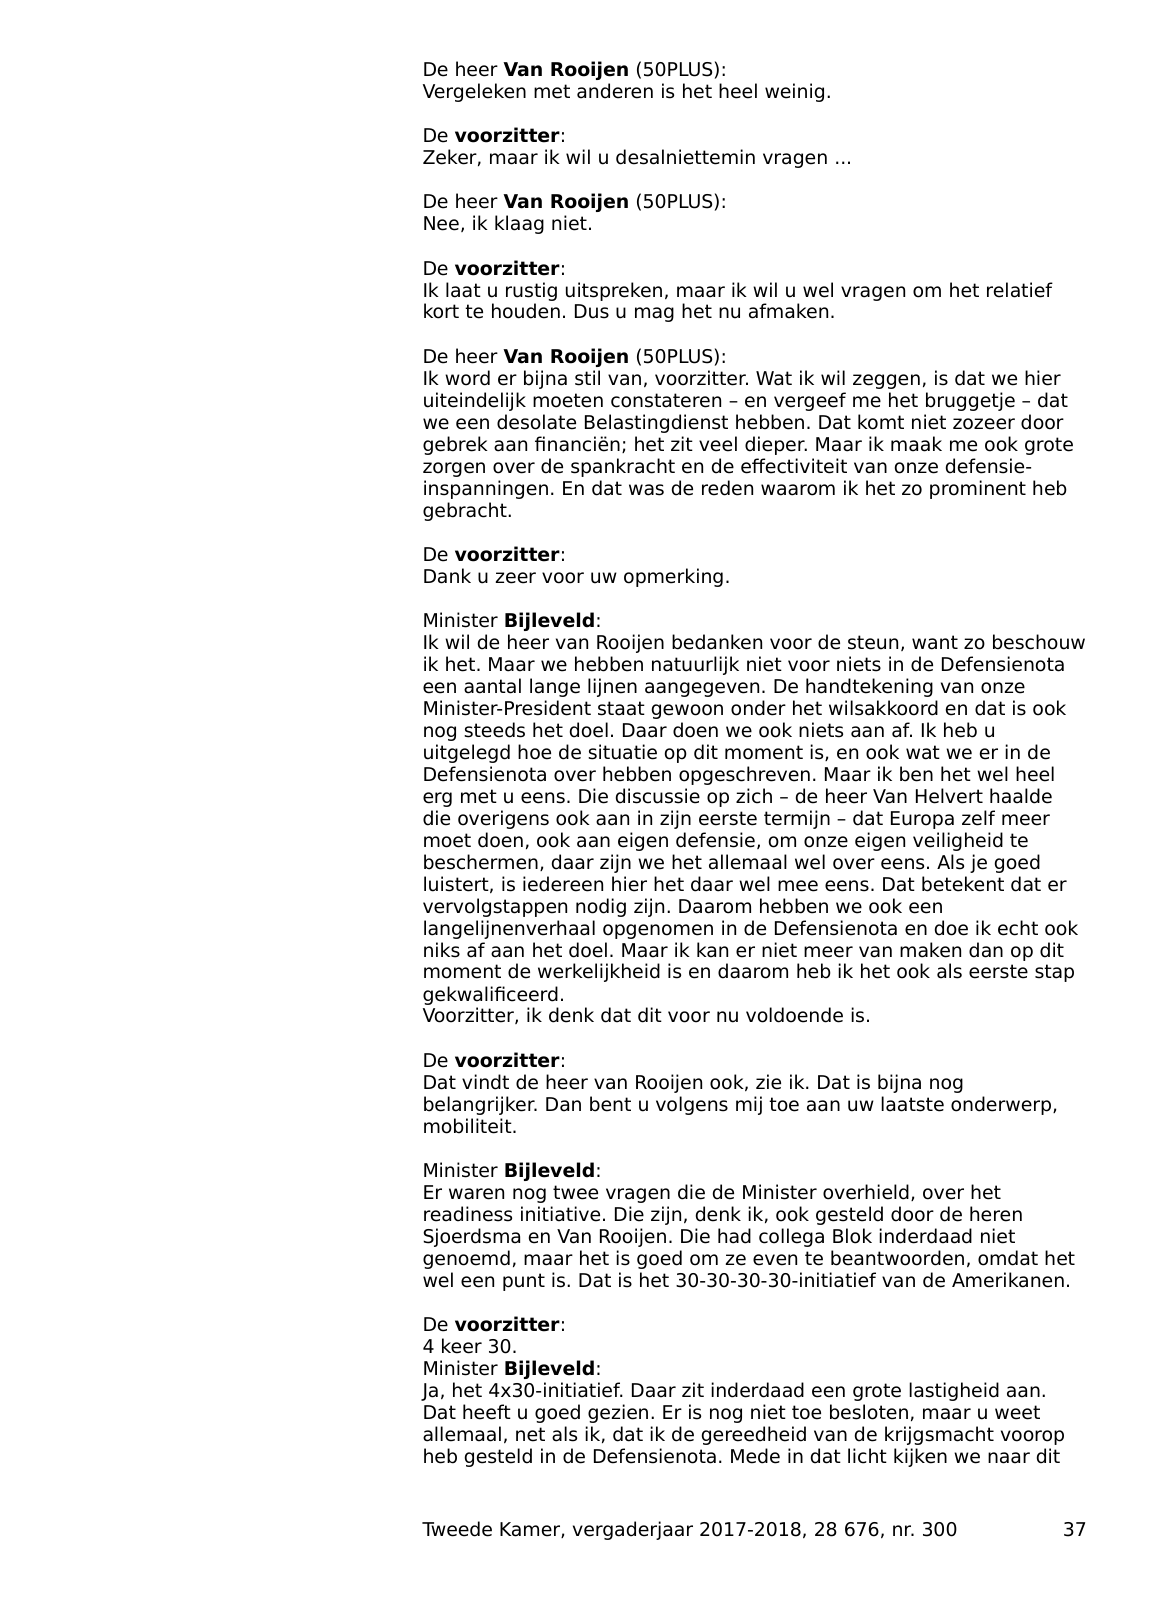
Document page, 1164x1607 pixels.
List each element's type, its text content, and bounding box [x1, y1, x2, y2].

text De voorzitter: [422, 1049, 1087, 1072]
text De heer Van Rooijen (50PLUS): [422, 191, 1087, 213]
text Vergeleken met anderen is het heel weinig. [422, 81, 1087, 103]
text Zeker, maar ik wil u desalniettemin vragen ... [422, 147, 1087, 169]
text Minister Bijleveld: [422, 610, 1087, 632]
text Ik wil de heer van Rooijen bedanken voor de steun, want zo beschouw ik het. Maar we hebben natuurlijk niet voor niets in de Defensienota een aantal lange lijnen aangegeven. De handtekening van onze Minister-President staat gewoon onder het wilsakkoord en dat is ook nog steeds het doel. Daar doen we ook niets aan af. Ik heb u uitgelegd hoe de situatie op dit moment is, en ook wat we er in de Defensienota over hebben opgeschreven. Maar ik ben het wel heel erg met u eens. Die discussie op zich – de heer Van Helvert haalde die overigens ook aan in zijn eerste termijn – dat Europa zelf meer moet doen, ook aan eigen defensie, om onze eigen veiligheid te beschermen, daar zijn we het allemaal wel over eens. Als je goed luistert, is iedereen hier het daar wel mee eens. Dat betekent dat er vervolgstappen nodig zijn. Daarom hebben we ook een langelijnenverhaal opgenomen in de Defensienota en doe ik echt ook niks af aan het doel. Maar ik kan er niet meer van maken dan op dit moment de werkelijkheid is en daarom heb ik het ook als eerste stap gekwalificeerd. [422, 632, 1087, 1005]
text De voorzitter: [422, 257, 1087, 279]
text Ja, het 4x30-initiatief. Daar zit inderdaad een grote lastigheid aan. Dat heeft u goed gezien. Er is nog niet toe besloten, maar u weet allemaal, net als ik, dat ik de gereedheid van de krijgsmacht voorop heb gesteld in de Defensienota. Mede in dat licht kijken we naar dit [422, 1380, 1087, 1468]
text De voorzitter: [422, 544, 1087, 566]
text Voorzitter, ik denk dat dit voor nu voldoende is. [422, 1005, 1087, 1027]
text De heer Van Rooijen (50PLUS): [422, 59, 1087, 81]
text De voorzitter: [422, 125, 1087, 147]
text Er waren nog twee vragen die de Minister overhield, over het readiness initiative. Die zijn, denk ik, ook gesteld door de heren Sjoerdsma en Van Rooijen. Die had collega Blok inderdaad niet genoemd, maar het is goed om ze even te beantwoorden, omdat het wel een punt is. Dat is het 30-30-30-30-initiatief van de Amerikanen. [422, 1182, 1087, 1292]
text Ik word er bijna stil van, voorzitter. Wat ik wil zeggen, is dat we hier uiteindelijk moeten constateren – en vergeef me het bruggetje – dat we een desolate Belastingdienst hebben. Dat komt niet zozeer door gebrek aan financiën; het zit veel dieper. Maar ik maak me ook grote zorgen over de spankracht en de effectiviteit van onze defensie-inspanningen. En dat was de reden waarom ik het zo prominent heb gebracht. [422, 368, 1087, 521]
text Ik laat u rustig uitspreken, maar ik wil u wel vragen om het relatief kort te houden. Dus u mag het nu afmaken. [422, 279, 1087, 323]
text Nee, ik klaag niet. [422, 213, 1087, 235]
text De heer Van Rooijen (50PLUS): [422, 346, 1087, 368]
text De voorzitter: [422, 1314, 1087, 1336]
text Minister Bijleveld: [422, 1358, 1087, 1380]
text 4 keer 30. [422, 1336, 1087, 1358]
text Dank u zeer voor uw opmerking. [422, 566, 1087, 588]
text Minister Bijleveld: [422, 1160, 1087, 1182]
text Dat vindt de heer van Rooijen ook, zie ik. Dat is bijna nog belangrijker. Dan bent u volgens mij toe aan uw laatste onderwerp, mobiliteit. [422, 1072, 1087, 1137]
